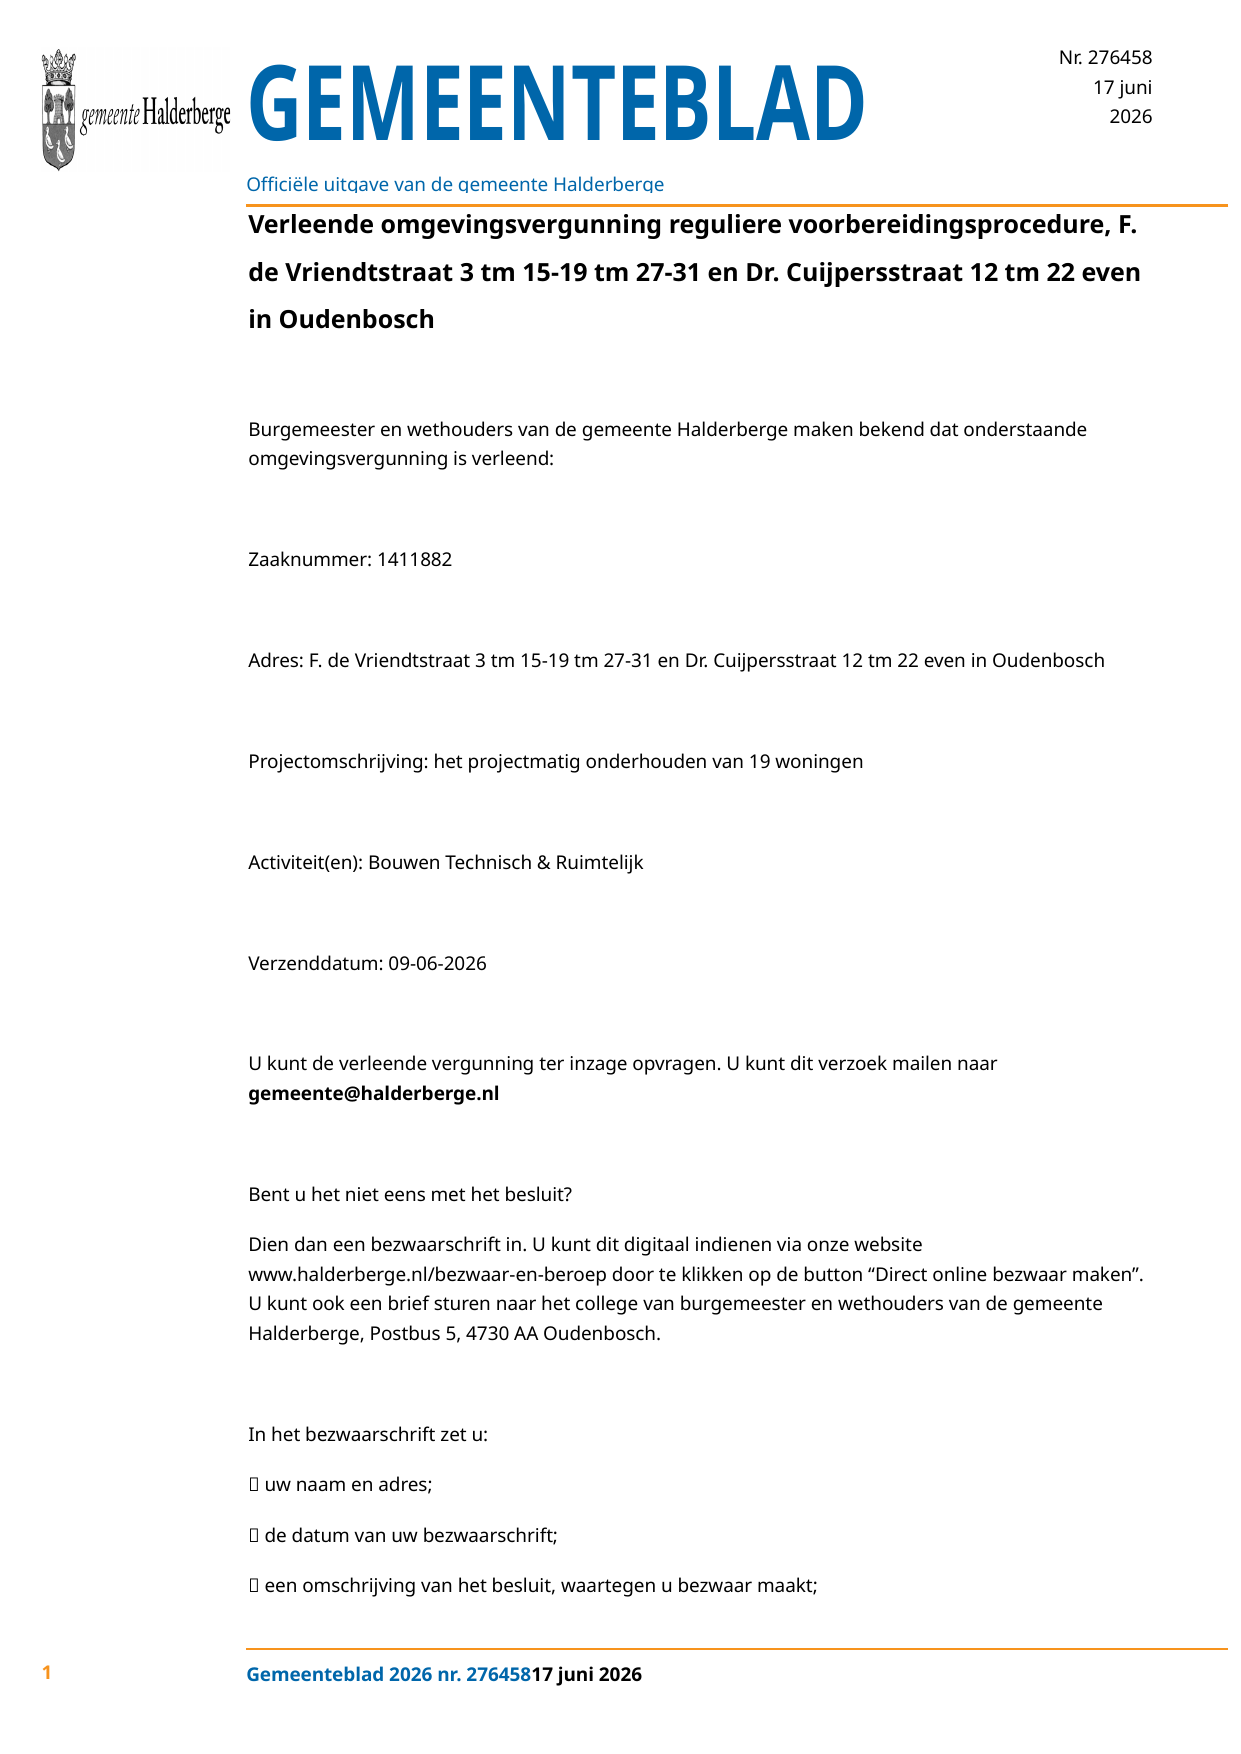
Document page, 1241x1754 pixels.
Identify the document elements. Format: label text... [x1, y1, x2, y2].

text U kunt de verleende vergunning ter inzage opvragen. U kunt dit verzoek mailen naar gemeente@halderberge.nl [248, 1051, 1152, 1106]
text  de datum van uw bezwaarschrift; [248, 1522, 1152, 1547]
text Verleende omgevingsvergunning reguliere voorbereidingsprocedure, F. de Vriendtstraat 3 tm 15-19 tm 27-31 en Dr. Cuijpersstraat 12 tm 22 even in Oudenbosch [248, 207, 1152, 336]
text Activiteit(en): Bouwen Technisch & Ruimtelijk [248, 849, 1152, 874]
text In het bezwaarschrift zet u: [248, 1421, 1152, 1447]
text Burgemeester en wethouders van de gemeente Halderberge maken bekend dat onderstaande omgevingsvergunning is verleend: [248, 416, 1152, 471]
text  een omschrijving van het besluit, waartegen u bezwaar maakt; [248, 1572, 1152, 1598]
text  uw naam en adres; [248, 1471, 1152, 1497]
text Zaaknummer: 1411882 [248, 546, 1152, 572]
picture [41, 47, 231, 172]
text Bent u het niet eens met het besluit? [248, 1181, 1152, 1207]
text Projectomschrijving: het projectmatig onderhouden van 19 woningen [248, 748, 1152, 774]
text Adres: F. de Vriendtstraat 3 tm 15-19 tm 27-31 en Dr. Cuijpersstraat 12 tm 22 even in Oudenbosch [248, 647, 1152, 673]
text Dien dan een bezwaarschrift in. U kunt dit digitaal indienen via onze website www.halderberge.nl/bezwaar-en-beroep door te klikken op de button “Direct online bezwaar maken”. U kunt ook een brief sturen naar het college van burgemeester en wethouders van de gemeente Halderberge, Postbus 5, 4730 AA Oudenbosch. [248, 1231, 1152, 1346]
text Verzenddatum: 09-06-2026 [248, 950, 1152, 975]
